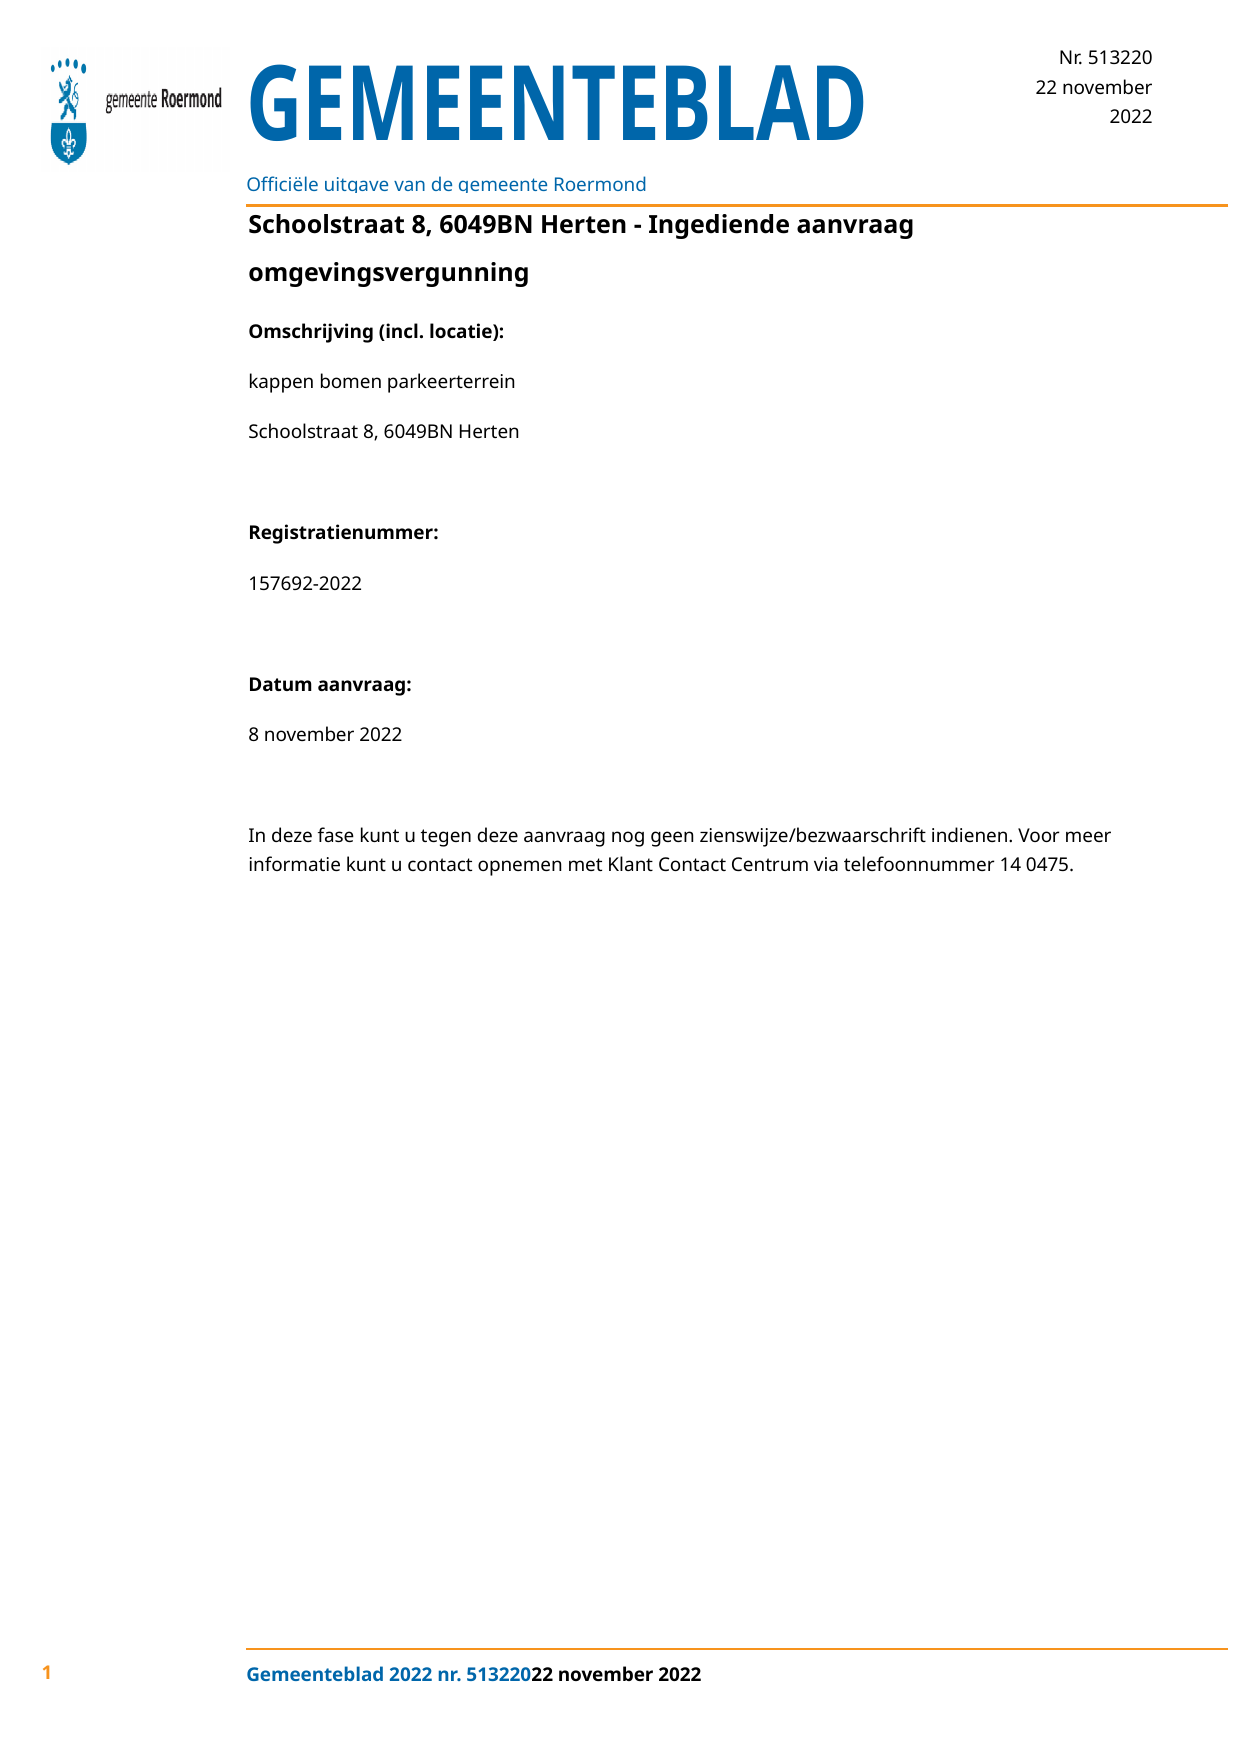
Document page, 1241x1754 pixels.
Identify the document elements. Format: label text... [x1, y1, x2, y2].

text Schoolstraat 8, 6049BN Herten - Ingediende aanvraag omgevingsvergunning [248, 207, 1152, 288]
text Schoolstraat 8, 6049BN Herten [248, 419, 1152, 444]
text In deze fase kunt u tegen deze aanvraag nog geen zienswijze/bezwaarschrift indienen. Voor meer informatie kunt u contact opnemen met Klant Contact Centrum via telefoonnummer 14 0475. [248, 822, 1152, 877]
text kappen bomen parkeerterrein [248, 368, 1152, 394]
text 157692-2022 [248, 570, 1152, 596]
text Omschrijving (incl. locatie): [248, 318, 1152, 344]
text Registratienummer: [248, 519, 1152, 545]
picture [41, 47, 231, 172]
text Datum aanvraag: [248, 671, 1152, 697]
text 8 november 2022 [248, 721, 1152, 747]
